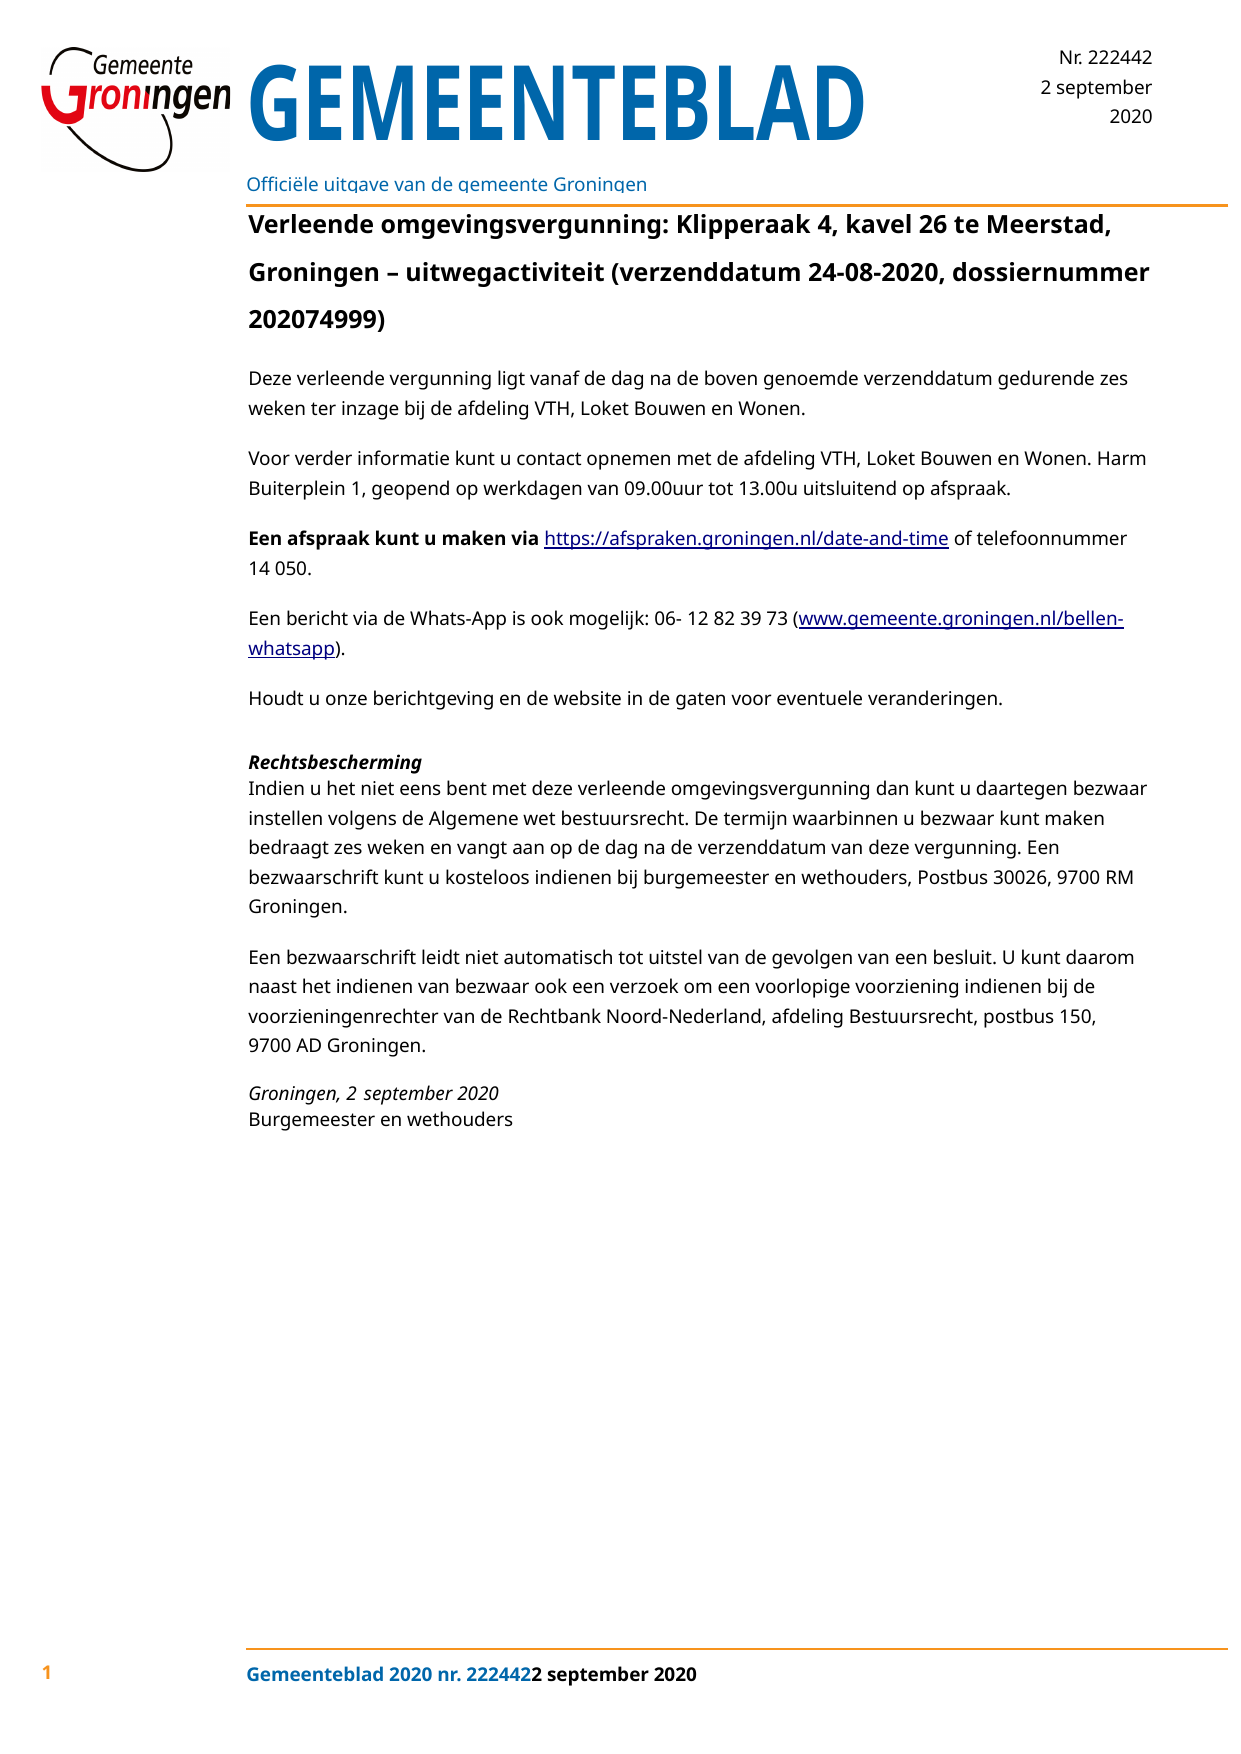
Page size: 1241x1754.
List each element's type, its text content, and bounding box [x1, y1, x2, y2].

text Verleende omgevingsvergunning: Klipperaak 4, kavel 26 te Meerstad, Groningen – uitwegactiviteit (verzenddatum 24-08-2020, dossiernummer 202074999) [248, 207, 1152, 336]
text Indien u het niet eens bent met deze verleende omgevingsvergunning dan kunt u daartegen bezwaar instellen volgens de Algemene wet bestuursrecht. De termijn waarbinnen u bezwaar kunt maken bedraagt zes weken en vangt aan op de dag na de verzenddatum van deze vergunning. Een bezwaarschrift kunt u kosteloos indienen bij burgemeester en wethouders, Postbus 30026, 9700 RM Groningen. [248, 775, 1152, 919]
text Rechtsbescherming [248, 749, 1152, 775]
text Burgemeester en wethouders [248, 1106, 1152, 1132]
picture [41, 47, 231, 172]
text Groningen, 2 september 2020 [248, 1081, 1152, 1106]
text Een bezwaarschrift leidt niet automatisch tot uitstel van de gevolgen van een besluit. U kunt daarom naast het indienen van bezwaar ook een verzoek om een voorlopige voorziening indienen bij de voorzieningenrechter van de Rechtbank Noord-Nederland, afdeling Bestuursrecht, postbus 150, 9700 AD Groningen. [248, 944, 1152, 1058]
text Deze verleende vergunning ligt vanaf de dag na de boven genoemde verzenddatum gedurende zes weken ter inzage bij de afdeling VTH, Loket Bouwen en Wonen. [248, 366, 1152, 421]
text Voor verder informatie kunt u contact opnemen met de afdeling VTH, Loket Bouwen en Wonen. Harm Buiterplein 1, geopend op werkdagen van 09.00uur tot 13.00u uitsluitend op afspraak. [248, 446, 1152, 501]
text Houdt u onze berichtgeving en de website in de gaten voor eventuele veranderingen. [248, 686, 1152, 711]
text Een afspraak kunt u maken via https://afspraken.groningen.nl/date-and-time of telefoonnummer 14 050. [248, 526, 1152, 581]
text Een bericht via de Whats-App is ook mogelijk: 06- 12 82 39 73 (www.gemeente.groningen.nl/bellen-whatsapp). [248, 606, 1152, 661]
